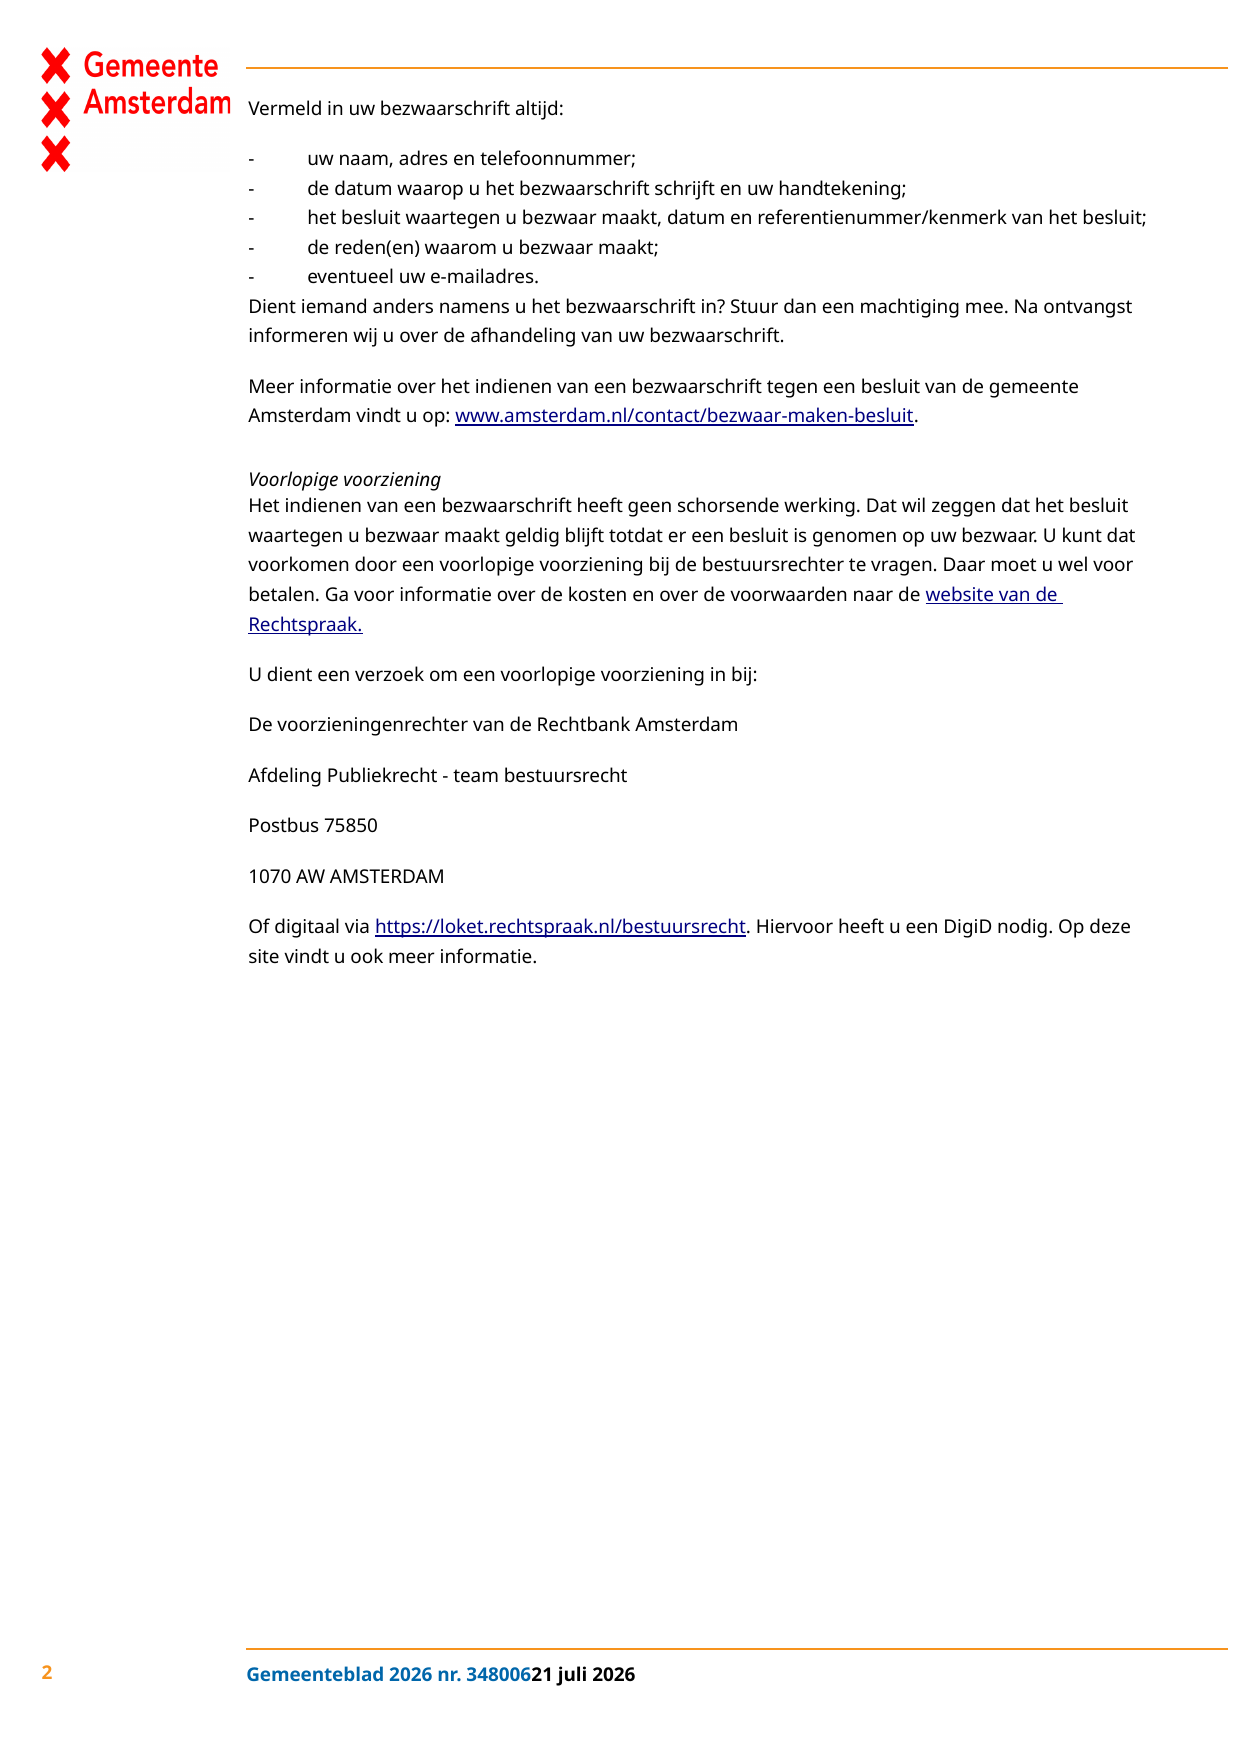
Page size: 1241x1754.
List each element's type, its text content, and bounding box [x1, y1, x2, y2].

text De voorzieningenrechter van de Rechtbank Amsterdam [248, 712, 1152, 737]
text Voorlopige voorziening [248, 467, 1152, 492]
list uw naam, adres en telefoonnummer; [248, 145, 1152, 171]
list de datum waarop u het bezwaarschrift schrijft en uw handtekening; [248, 175, 1152, 201]
text Dient iemand anders namens u het bezwaarschrift in? Stuur dan een machtiging mee. Na ontvangst informeren wij u over de afhandeling van uw bezwaarschrift. [248, 293, 1152, 348]
text Het indienen van een bezwaarschrift heeft geen schorsende werking. Dat wil zeggen dat het besluit waartegen u bezwaar maakt geldig blijft totdat er een besluit is genomen op uw bezwaar. U kunt dat voorkomen door een voorlopige voorziening bij de bestuursrechter te vragen. Daar moet u wel voor betalen. Ga voor informatie over de kosten en over de voorwaarden naar de website van de Rechtspraak. [248, 492, 1152, 636]
text Meer informatie over het indienen van een bezwaarschrift tegen een besluit van de gemeente Amsterdam vindt u op: www.amsterdam.nl/contact/bezwaar-maken-besluit. [248, 373, 1152, 428]
text Postbus 75850 [248, 812, 1152, 838]
text Afdeling Publiekrecht - team bestuursrecht [248, 762, 1152, 788]
list eventueel uw e-mailadres. [248, 263, 1152, 289]
list het besluit waartegen u bezwaar maakt, datum en referentienummer/kenmerk van het besluit; [248, 204, 1152, 230]
list de reden(en) waarom u bezwaar maakt; [248, 234, 1152, 260]
text 1070 AW AMSTERDAM [248, 863, 1152, 888]
text Of digitaal via https://loket.rechtspraak.nl/bestuursrecht. Hiervoor heeft u een DigiD nodig. Op deze site vindt u ook meer informatie. [248, 913, 1152, 968]
picture [41, 47, 231, 172]
text U dient een verzoek om een voorlopige voorziening in bij: [248, 661, 1152, 687]
text Vermeld in uw bezwaarschrift altijd: [248, 95, 1152, 121]
